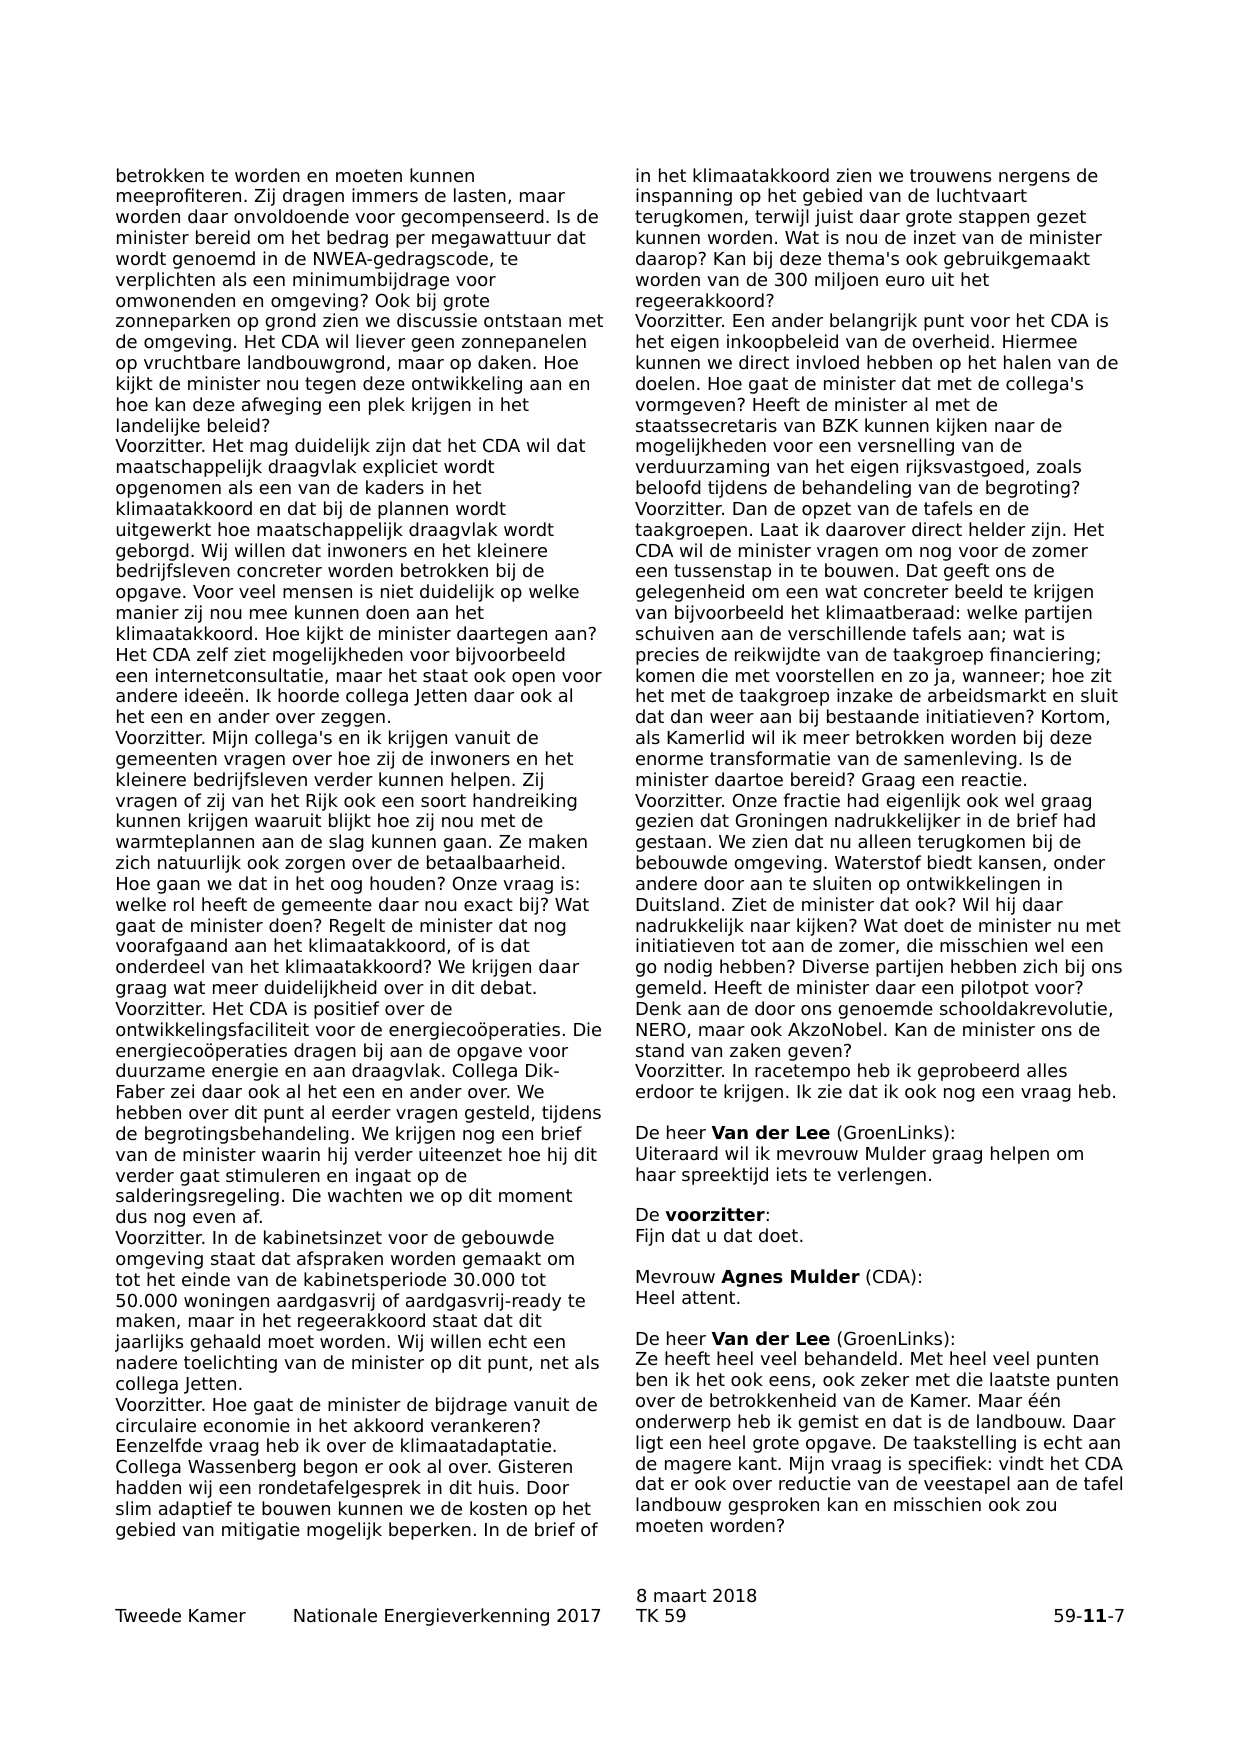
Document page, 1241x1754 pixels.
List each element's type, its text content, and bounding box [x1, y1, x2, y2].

text Uiteraard wil ik mevrouw Mulder graag helpen om haar spreektijd iets te verlengen. [635, 1143, 1125, 1185]
text Voorzitter. Mijn collega's en ik krijgen vanuit de gemeenten vragen over hoe zij de inwoners en het kleinere bedrijfsleven verder kunnen helpen. Zij vragen of zij van het Rijk ook een soort handreiking kunnen krijgen waaruit blijkt hoe zij nou met de warmteplannen aan de slag kunnen gaan. Ze maken zich natuurlijk ook zorgen over de betaalbaarheid. Hoe gaan we dat in het oog houden? Onze vraag is: welke rol heeft de gemeente daar nou exact bij? Wat gaat de minister doen? Regelt de minister dat nog voorafgaand aan het klimaatakkoord, of is dat onderdeel van het klimaatakkoord? We krijgen daar graag wat meer duidelijkheid over in dit debat. [115, 728, 605, 999]
text Voorzitter. Het CDA is positief over de ontwikkelingsfaciliteit voor de energiecoöperaties. Die energiecoöperaties dragen bij aan de opgave voor duurzame energie en aan draagvlak. Collega Dik-Faber zei daar ook al het een en ander over. We hebben over dit punt al eerder vragen gesteld, tijdens de begrotingsbehandeling. We krijgen nog een brief van de minister waarin hij verder uiteenzet hoe hij dit verder gaat stimuleren en ingaat op de salderingsregeling. Die wachten we op dit moment dus nog even af. [115, 999, 605, 1228]
text Voorzitter. Hoe gaat de minister de bijdrage vanuit de circulaire economie in het akkoord verankeren? Eenzelfde vraag heb ik over de klimaatadaptatie. Collega Wassenberg begon er ook al over. Gisteren hadden wij een rondetafelgesprek in dit huis. Door slim adaptief te bouwen kunnen we de kosten op het gebied van mitigatie mogelijk beperken. In de brief of [115, 1394, 605, 1540]
text De heer Van der Lee (GroenLinks): [635, 1123, 1125, 1143]
text Fijn dat u dat doet. [635, 1226, 1125, 1247]
text Voorzitter. Het mag duidelijk zijn dat het CDA wil dat maatschappelijk draagvlak expliciet wordt opgenomen als een van de kaders in het klimaatakkoord en dat bij de plannen wordt uitgewerkt hoe maatschappelijk draagvlak wordt geborgd. Wij willen dat inwoners en het kleinere bedrijfsleven concreter worden betrokken bij de opgave. Voor veel mensen is niet duidelijk op welke manier zij nou mee kunnen doen aan het klimaatakkoord. Hoe kijkt de minister daartegen aan? Het CDA zelf ziet mogelijkheden voor bijvoorbeeld een internetconsultatie, maar het staat ook open voor andere ideeën. Ik hoorde collega Jetten daar ook al het een en ander over zeggen. [115, 436, 605, 728]
text Voorzitter. Onze fractie had eigenlijk ook wel graag gezien dat Groningen nadrukkelijker in de brief had gestaan. We zien dat nu alleen terugkomen bij de bebouwde omgeving. Waterstof biedt kansen, onder andere door aan te sluiten op ontwikkelingen in Duitsland. Ziet de minister dat ook? Wil hij daar nadrukkelijk naar kijken? Wat doet de minister nu met initiatieven tot aan de zomer, die misschien wel een go nodig hebben? Diverse partijen hebben zich bij ons gemeld. Heeft de minister daar een pilotpot voor? Denk aan de door ons genoemde schooldakrevolutie, NERO, maar ook AkzoNobel. Kan de minister ons de stand van zaken geven? [635, 790, 1125, 1061]
text Voorzitter. In racetempo heb ik geprobeerd alles erdoor te krijgen. Ik zie dat ik ook nog een vraag heb. [635, 1061, 1125, 1103]
text in het klimaatakkoord zien we trouwens nergens de inspanning op het gebied van de luchtvaart terugkomen, terwijl juist daar grote stappen gezet kunnen worden. Wat is nou de inzet van de minister daarop? Kan bij deze thema's ook gebruikgemaakt worden van de 300 miljoen euro uit het regeerakkoord? [635, 165, 1125, 311]
text Voorzitter. In de kabinetsinzet voor de gebouwde omgeving staat dat afspraken worden gemaakt om tot het einde van de kabinetsperiode 30.000 tot 50.000 woningen aardgasvrij of aardgasvrij-ready te maken, maar in het regeerakkoord staat dat dit jaarlijks gehaald moet worden. Wij willen echt een nadere toelichting van de minister op dit punt, net als collega Jetten. [115, 1228, 605, 1394]
text betrokken te worden en moeten kunnen meeprofiteren. Zij dragen immers de lasten, maar worden daar onvoldoende voor gecompenseerd. Is de minister bereid om het bedrag per megawattuur dat wordt genoemd in de NWEA-gedragscode, te verplichten als een minimumbijdrage voor omwonenden en omgeving? Ook bij grote zonneparken op grond zien we discussie ontstaan met de omgeving. Het CDA wil liever geen zonnepanelen op vruchtbare landbouwgrond, maar op daken. Hoe kijkt de minister nou tegen deze ontwikkeling aan en hoe kan deze afweging een plek krijgen in het landelijke beleid? [115, 165, 605, 436]
text Voorzitter. Een ander belangrijk punt voor het CDA is het eigen inkoopbeleid van de overheid. Hiermee kunnen we direct invloed hebben op het halen van de doelen. Hoe gaat de minister dat met de collega's vormgeven? Heeft de minister al met de staatssecretaris van BZK kunnen kijken naar de mogelijkheden voor een versnelling van de verduurzaming van het eigen rijksvastgoed, zoals beloofd tijdens de behandeling van de begroting? [635, 311, 1125, 499]
text Ze heeft heel veel behandeld. Met heel veel punten ben ik het ook eens, ook zeker met die laatste punten over de betrokkenheid van de Kamer. Maar één onderwerp heb ik gemist en dat is de landbouw. Daar ligt een heel grote opgave. De taakstelling is echt aan de magere kant. Mijn vraag is specifiek: vindt het CDA dat er ook over reductie van de veestapel aan de tafel landbouw gesproken kan en misschien ook zou moeten worden? [635, 1349, 1125, 1537]
text Mevrouw Agnes Mulder (CDA): [635, 1267, 1125, 1287]
text De voorzitter: [635, 1205, 1125, 1226]
text Voorzitter. Dan de opzet van de tafels en de taakgroepen. Laat ik daarover direct helder zijn. Het CDA wil de minister vragen om nog voor de zomer een tussenstap in te bouwen. Dat geeft ons de gelegenheid om een wat concreter beeld te krijgen van bijvoorbeeld het klimaatberaad: welke partijen schuiven aan de verschillende tafels aan; wat is precies de reikwijdte van de taakgroep financiering; komen die met voorstellen en zo ja, wanneer; hoe zit het met de taakgroep inzake de arbeidsmarkt en sluit dat dan weer aan bij bestaande initiatieven? Kortom, als Kamerlid wil ik meer betrokken worden bij deze enorme transformatie van de samenleving. Is de minister daartoe bereid? Graag een reactie. [635, 499, 1125, 790]
text Heel attent. [635, 1287, 1125, 1308]
text De heer Van der Lee (GroenLinks): [635, 1328, 1125, 1349]
